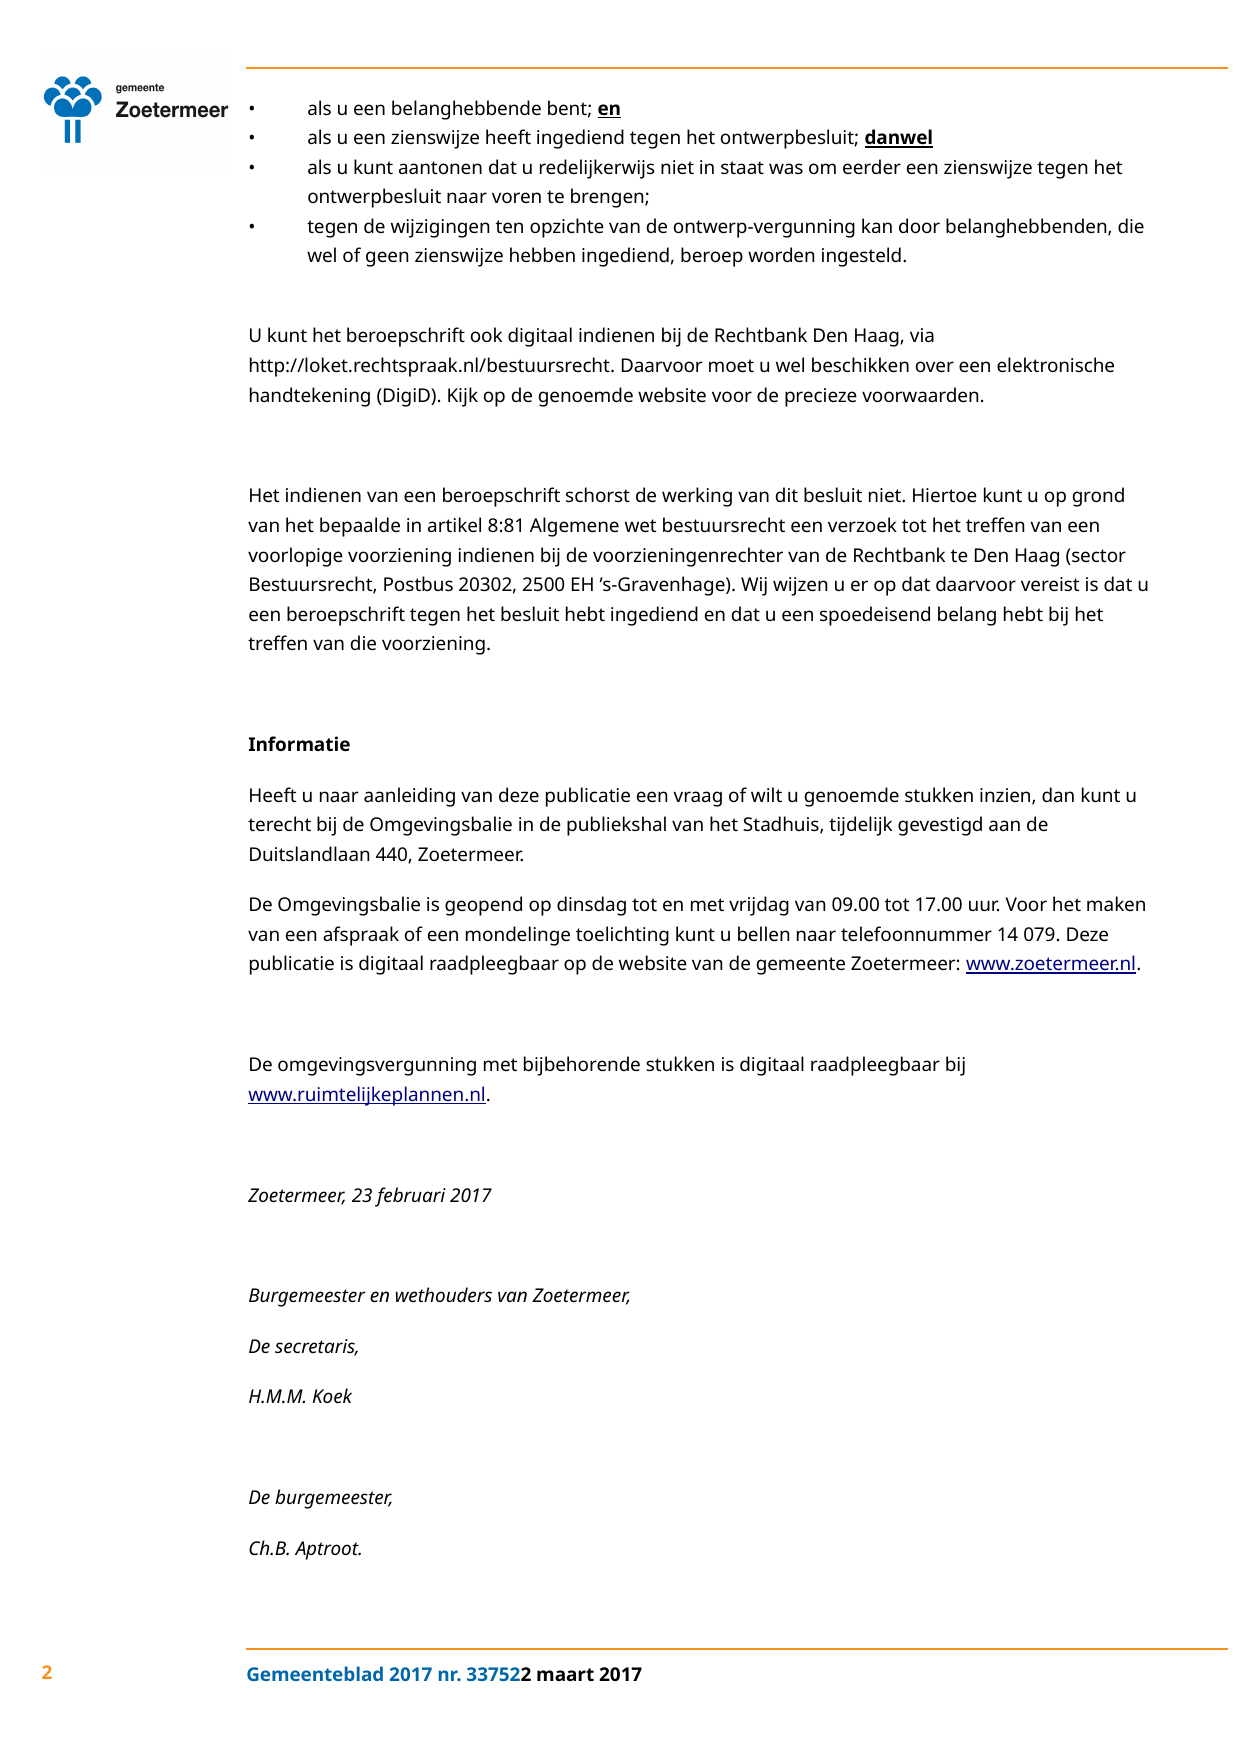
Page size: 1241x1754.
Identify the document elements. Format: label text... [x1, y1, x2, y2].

text Zoetermeer, 23 februari 2017 [248, 1182, 1152, 1208]
text Burgemeester en wethouders van Zoetermeer, [248, 1283, 1152, 1308]
picture [41, 47, 231, 172]
list tegen de wijzigingen ten opzichte van de ontwerp-vergunning kan door belanghebbenden, die wel of geen zienswijze hebben ingediend, beroep worden ingesteld. [248, 213, 1152, 268]
text De secretaris, [248, 1333, 1152, 1359]
text De burgemeester, [248, 1484, 1152, 1510]
text H.M.M. Koek [248, 1383, 1152, 1409]
text Informatie [248, 731, 1152, 757]
list als u kunt aantonen dat u redelijkerwijs niet in staat was om eerder een zienswijze tegen het ontwerpbesluit naar voren te brengen; [248, 154, 1152, 209]
text De Omgevingsbalie is geopend op dinsdag tot en met vrijdag van 09.00 tot 17.00 uur. Voor het maken van een afspraak of een mondelinge toelichting kunt u bellen naar telefoonnummer 14 079. Deze publicatie is digitaal raadpleegbaar op de website van de gemeente Zoetermeer: www.zoetermeer.nl. [248, 891, 1152, 976]
text Het indienen van een beroepschrift schorst de werking van dit besluit niet. Hiertoe kunt u op grond van het bepaalde in artikel 8:81 Algemene wet bestuursrecht een verzoek tot het treffen van een voorlopige voorziening indienen bij de voorzieningenrechter van de Rechtbank te Den Haag (sector Bestuursrecht, Postbus 20302, 2500 EH ’s-Gravenhage). Wij wijzen u er op dat daarvoor vereist is dat u een beroepschrift tegen het besluit hebt ingediend en dat u een spoedeisend belang hebt bij het treffen van die voorziening. [248, 483, 1152, 656]
text U kunt het beroepschrift ook digitaal indienen bij de Rechtbank Den Haag, via http://loket.rechtspraak.nl/bestuursrecht. Daarvoor moet u wel beschikken over een elektronische handtekening (DigiD). Kijk op de genoemde website voor de precieze voorwaarden. [248, 323, 1152, 408]
list als u een belanghebbende bent; en [248, 95, 1152, 121]
list als u een zienswijze heeft ingediend tegen het ontwerpbesluit; danwel [248, 124, 1152, 150]
text De omgevingsvergunning met bijbehorende stukken is digitaal raadpleegbaar bij www.ruimtelijkeplannen.nl. [248, 1051, 1152, 1107]
text Ch.B. Aptroot. [248, 1535, 1152, 1561]
text Heeft u naar aanleiding van deze publicatie een vraag of wilt u genoemde stukken inzien, dan kunt u terecht bij de Omgevingsbalie in de publiekshal van het Stadhuis, tijdelijk gevestigd aan de Duitslandlaan 440, Zoetermeer. [248, 782, 1152, 867]
